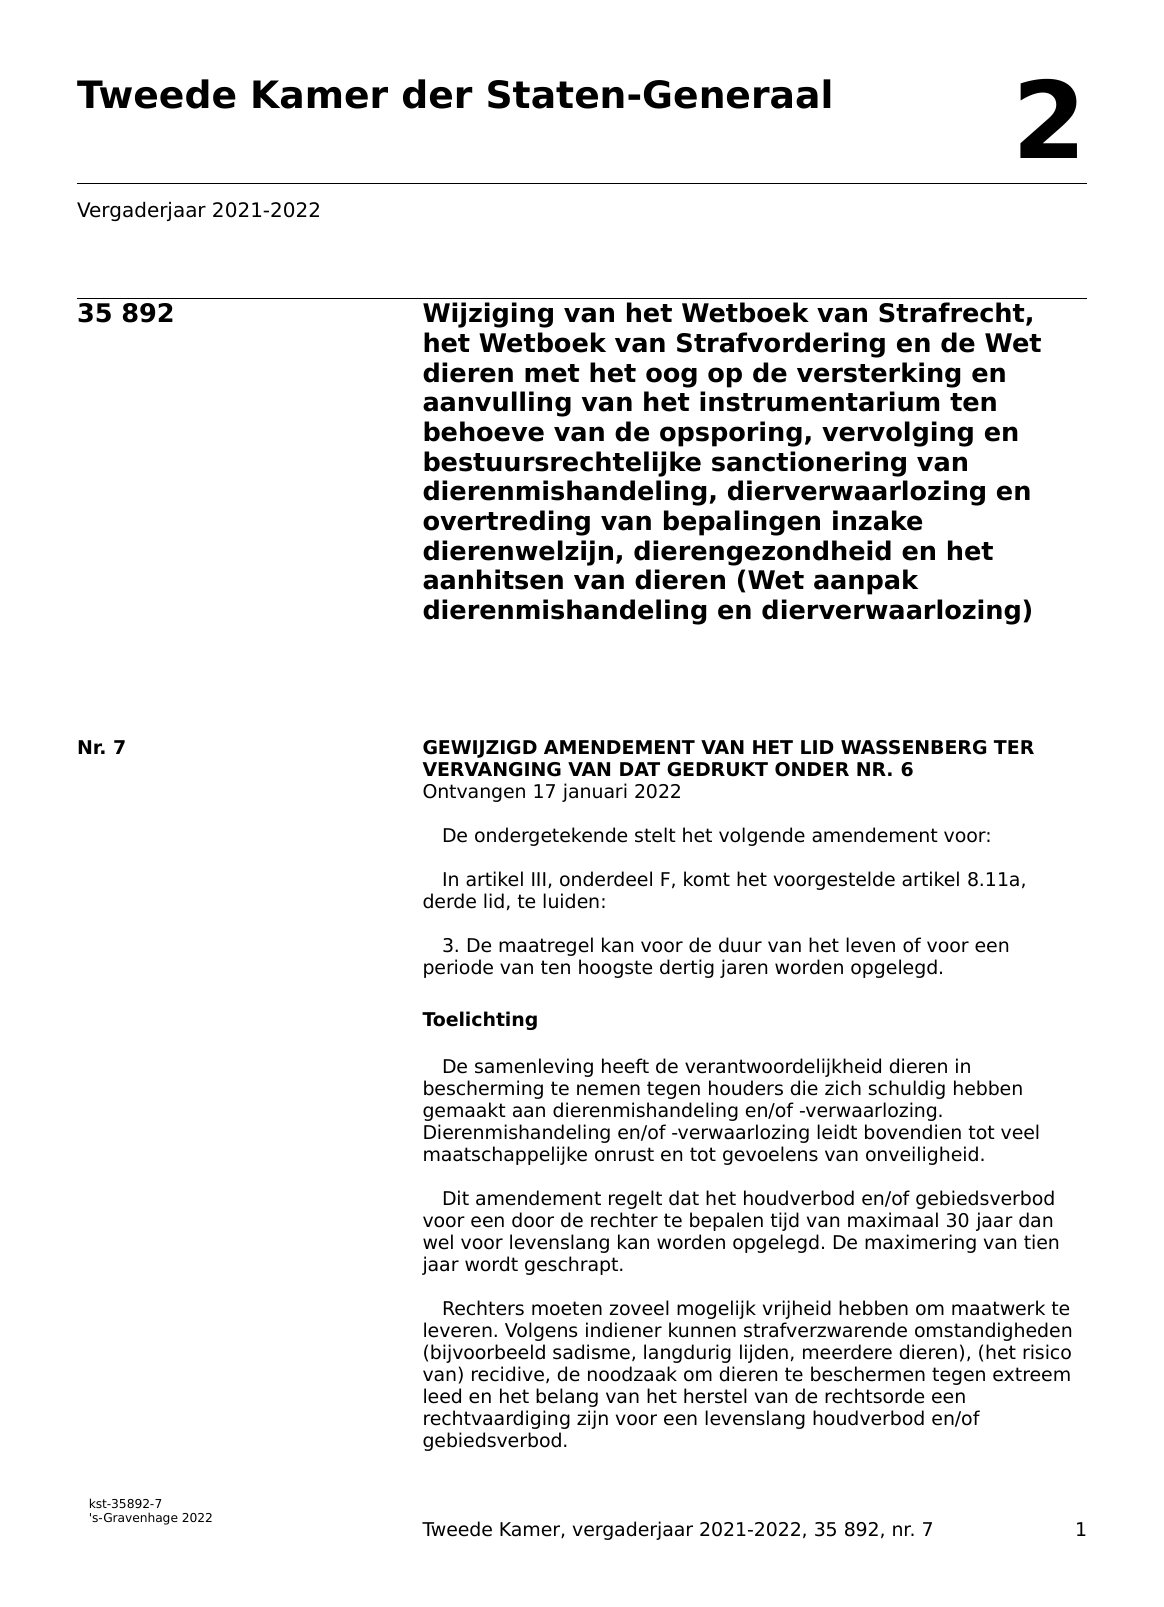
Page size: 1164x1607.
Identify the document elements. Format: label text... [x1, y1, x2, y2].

text De samenleving heeft de verantwoordelijkheid dieren in bescherming te nemen tegen houders die zich schuldig hebben gemaakt aan dierenmishandeling en/of -verwaarlozing. Dierenmishandeling en/of -verwaarlozing leidt bovendien tot veel maatschappelijke onrust en tot gevoelens van onveiligheid. [422, 1056, 1087, 1166]
text In artikel III, onderdeel F, komt het voorgestelde artikel 8.11a, derde lid, te luiden: [422, 869, 1087, 913]
table_cell Vergaderjaar 2021-2022 [77, 184, 1087, 298]
text kst-35892-7 [88, 1497, 323, 1511]
subtitle 35 892 Wijziging van het Wetboek van Strafrecht, het Wetboek van Strafvordering en de Wet dieren met het oog op de versterking en aanvulling van het instrumentarium ten behoeve van de opsporing, vervolging en bestuursrechtelijke sanctionering van dierenmishandeling, dierverwaarlozing en overtreding van bepalingen inzake dierenwelzijn, dierengezondheid en het aanhitsen van dieren (Wet aanpak dierenmishandeling en dierverwaarlozing) [77, 299, 1087, 626]
text De ondergetekende stelt het volgende amendement voor: [422, 825, 1087, 847]
text Ontvangen 17 januari 2022 [422, 781, 1087, 802]
text 3. De maatregel kan voor de duur van het leven of voor een periode van ten hoogste dertig jaren worden opgelegd. [422, 935, 1087, 979]
subtitle Nr. 7 GEWIJZIGD AMENDEMENT VAN HET LID WASSENBERG TER VERVANGING VAN DAT GEDRUKT ONDER NR. 6 [77, 737, 1087, 781]
text Rechters moeten zoveel mogelijk vrijheid hebben om maatwerk te leveren. Volgens indiener kunnen strafverzwarende omstandigheden (bijvoorbeeld sadisme, langdurig lijden, meerdere dieren), (het risico van) recidive, de noodzaak om dieren te beschermen tegen extreem leed en het belang van het herstel van de rechtsorde een rechtvaardiging zijn voor een levenslang houdverbod en/of gebiedsverbod. [422, 1298, 1087, 1452]
subtitle Toelichting [422, 1009, 1087, 1031]
text Dit amendement regelt dat het houdverbod en/of gebiedsverbod voor een door de rechter te bepalen tijd van maximaal 30 jaar dan wel voor levenslang kan worden opgelegd. De maximering van tien jaar wordt geschrapt. [422, 1188, 1087, 1276]
table_header Tweede Kamer der Staten-Generaal [77, 59, 886, 183]
table_header 2 [886, 59, 1087, 183]
text 's-Gravenhage 2022 [88, 1511, 323, 1525]
